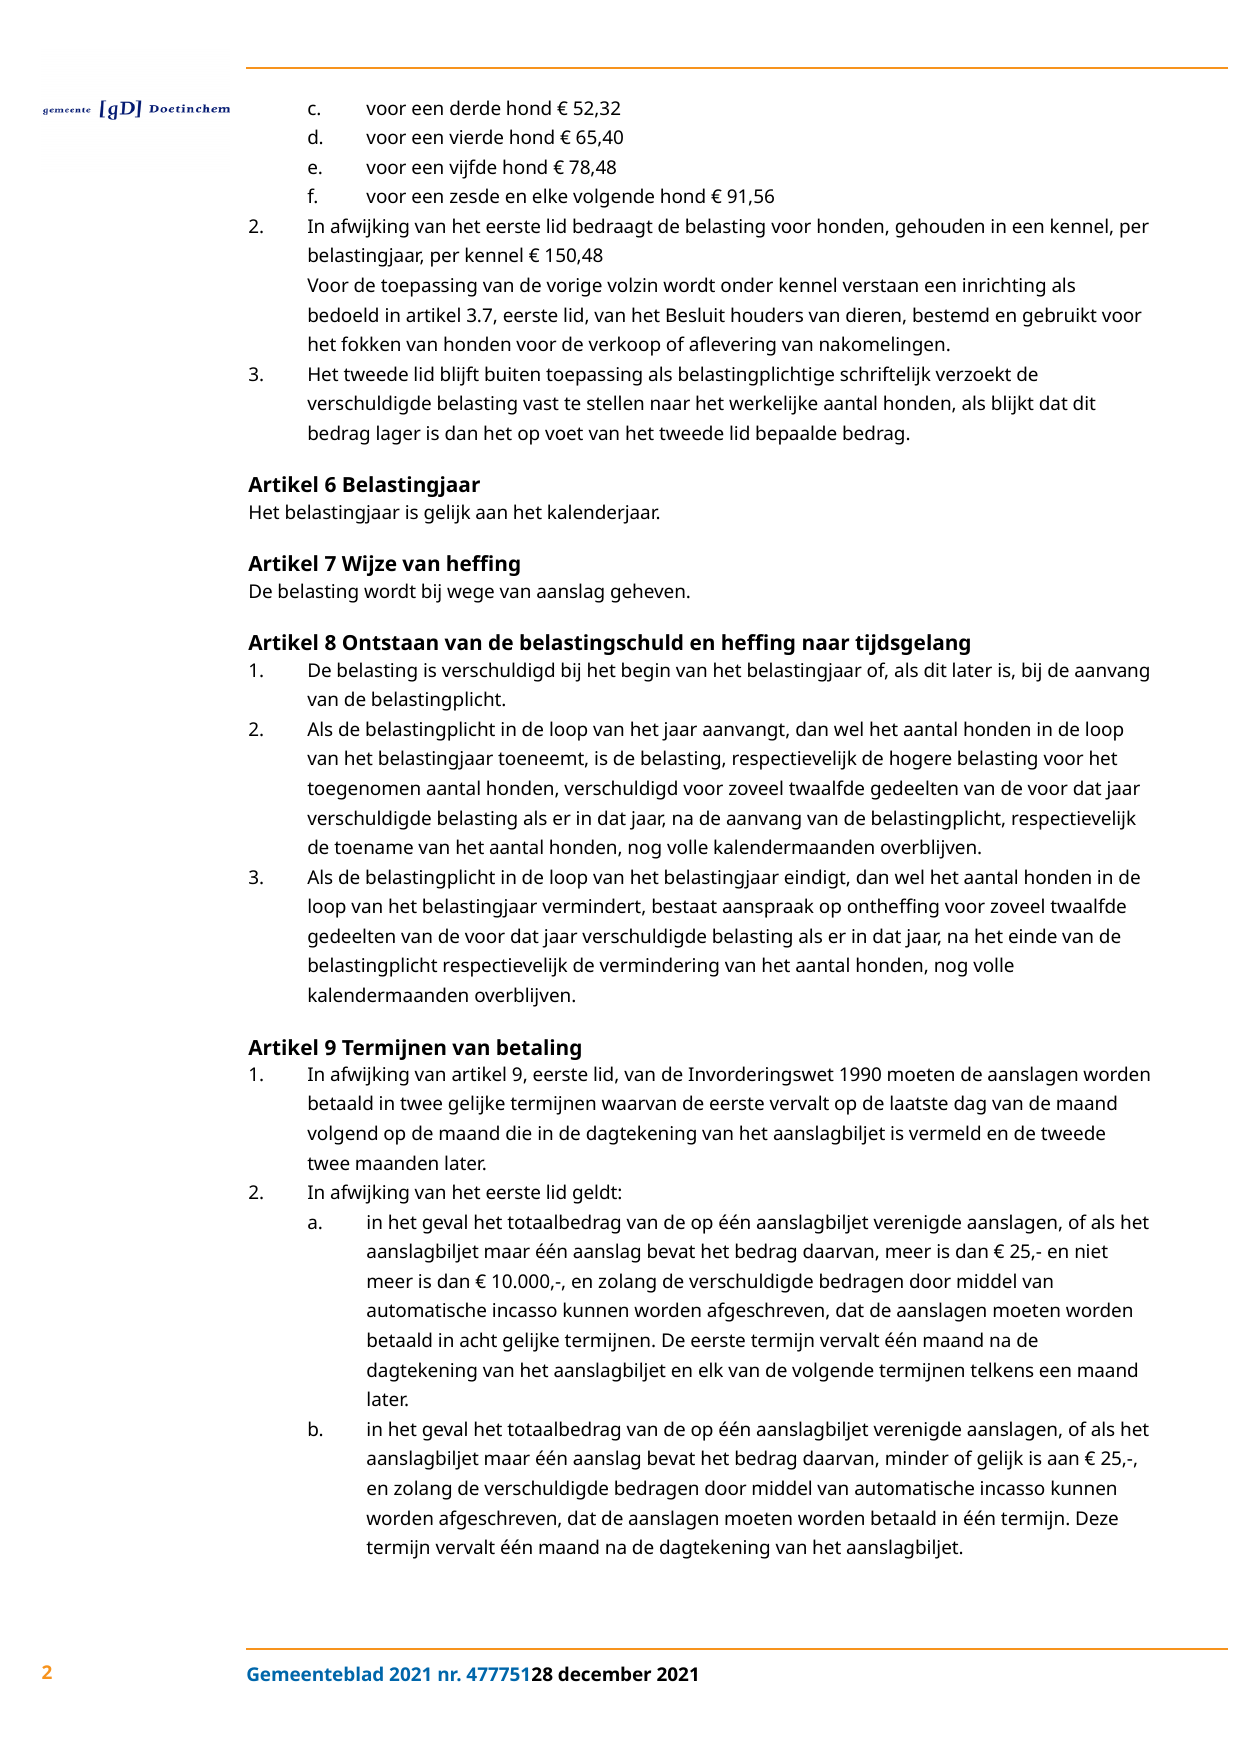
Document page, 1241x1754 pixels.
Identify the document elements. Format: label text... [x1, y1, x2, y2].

list In afwijking van het eerste lid geldt: [248, 1179, 1152, 1205]
list Voor de toepassing van de vorige volzin wordt onder kennel verstaan een inrichting als bedoeld in artikel 3.7, eerste lid, van het Besluit houders van dieren, bestemd en gebruikt voor het fokken van honden voor de verkoop of aflevering van nakomelingen. [248, 272, 1152, 357]
list In afwijking van artikel 9, eerste lid, van de Invorderingswet 1990 moeten de aanslagen worden betaald in twee gelijke termijnen waarvan de eerste vervalt op de laatste dag van de maand volgend op de maand die in de dagtekening van het aanslagbiljet is vermeld en de tweede twee maanden later. [248, 1061, 1152, 1176]
text Artikel 6 Belastingjaar [248, 471, 1152, 499]
list voor een zesde en elke volgende hond € 91,56 [307, 183, 1152, 209]
list voor een vijfde hond € 78,48 [307, 154, 1152, 180]
picture [41, 47, 231, 172]
text Artikel 9 Termijnen van betaling [248, 1033, 1152, 1061]
list De belasting is verschuldigd bij het begin van het belastingjaar of, als dit later is, bij de aanvang van de belastingplicht. [248, 657, 1152, 712]
text Artikel 8 Ontstaan van de belastingschuld en heffing naar tijdsgelang [248, 628, 1152, 657]
list voor een vierde hond € 65,40 [307, 124, 1152, 150]
list Het tweede lid blijft buiten toepassing als belastingplichtige schriftelijk verzoekt de verschuldigde belasting vast te stellen naar het werkelijke aantal honden, als blijkt dat dit bedrag lager is dan het op voet van het tweede lid bepaalde bedrag. [248, 361, 1152, 446]
text Artikel 7 Wijze van heffing [248, 549, 1152, 578]
list Als de belastingplicht in de loop van het belastingjaar eindigt, dan wel het aantal honden in de loop van het belastingjaar vermindert, bestaat aanspraak op ontheffing voor zoveel twaalfde gedeelten van de voor dat jaar verschuldigde belasting als er in dat jaar, na het einde van de belastingplicht respectievelijk de vermindering van het aantal honden, nog volle kalendermaanden overblijven. [248, 864, 1152, 1008]
text De belasting wordt bij wege van aanslag geheven. [248, 578, 1152, 604]
list voor een derde hond € 52,32 [307, 95, 1152, 121]
list Als de belastingplicht in de loop van het jaar aanvangt, dan wel het aantal honden in de loop van het belastingjaar toeneemt, is de belasting, respectievelijk de hogere belasting voor het toegenomen aantal honden, verschuldigd voor zoveel twaalfde gedeelten van de voor dat jaar verschuldigde belasting als er in dat jaar, na de aanvang van de belastingplicht, respectievelijk de toename van het aantal honden, nog volle kalendermaanden overblijven. [248, 716, 1152, 860]
list In afwijking van het eerste lid bedraagt de belasting voor honden, gehouden in een kennel, per belastingjaar, per kennel € 150,48 [248, 213, 1152, 268]
list in het geval het totaalbedrag van de op één aanslagbiljet verenigde aanslagen, of als het aanslagbiljet maar één aanslag bevat het bedrag daarvan, minder of gelijk is aan € 25,-, en zolang de verschuldigde bedragen door middel van automatische incasso kunnen worden afgeschreven, dat de aanslagen moeten worden betaald in één termijn. Deze termijn vervalt één maand na de dagtekening van het aanslagbiljet. [307, 1416, 1152, 1560]
text Het belastingjaar is gelijk aan het kalenderjaar. [248, 499, 1152, 525]
list in het geval het totaalbedrag van de op één aanslagbiljet verenigde aanslagen, of als het aanslagbiljet maar één aanslag bevat het bedrag daarvan, meer is dan € 25,- en niet meer is dan € 10.000,-, en zolang de verschuldigde bedragen door middel van automatische incasso kunnen worden afgeschreven, dat de aanslagen moeten worden betaald in acht gelijke termijnen. De eerste termijn vervalt één maand na de dagtekening van het aanslagbiljet en elk van de volgende termijnen telkens een maand later. [307, 1209, 1152, 1412]
